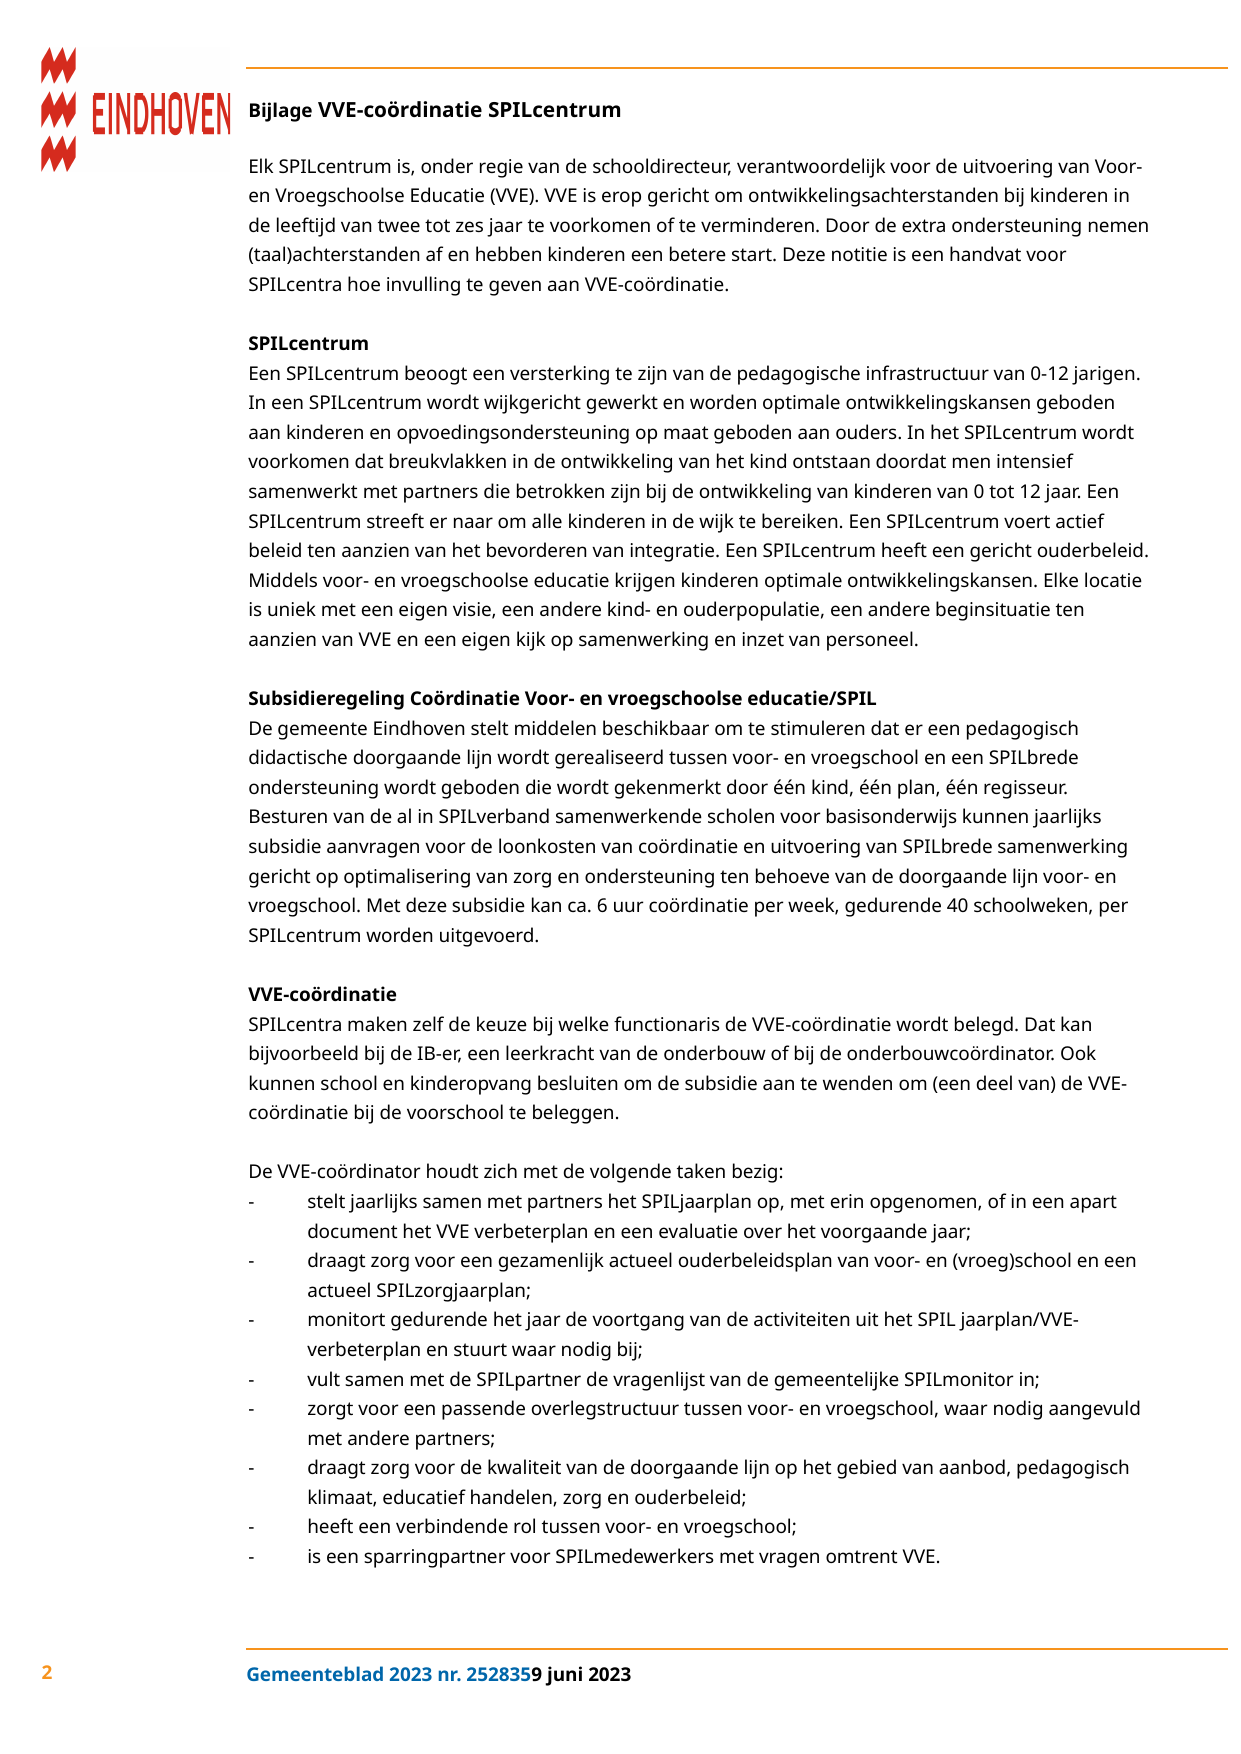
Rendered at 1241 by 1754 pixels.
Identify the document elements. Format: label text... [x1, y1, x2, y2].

text SPILcentrum [248, 330, 1152, 356]
text SPILcentra maken zelf de keuze bij welke functionaris de VVE-coördinatie wordt belegd. Dat kan bijvoorbeeld bij de IB-er, een leerkracht van de onderbouw of bij de onderbouwcoördinator. Ook kunnen school en kinderopvang besluiten om de subsidie aan te wenden om (een deel van) de VVE-coördinatie bij de voorschool te beleggen. [248, 1011, 1152, 1125]
text De gemeente Eindhoven stelt middelen beschikbaar om te stimuleren dat er een pedagogisch didactische doorgaande lijn wordt gerealiseerd tussen voor- en vroegschool en een SPILbrede ondersteuning wordt geboden die wordt gekenmerkt door één kind, één plan, één regisseur. Besturen van de al in SPILverband samenwerkende scholen voor basisonderwijs kunnen jaarlijks subsidie aanvragen voor de loonkosten van coördinatie en uitvoering van SPILbrede samenwerking gericht op optimalisering van zorg en ondersteuning ten behoeve van de doorgaande lijn voor- en vroegschool. Met deze subsidie kan ca. 6 uur coördinatie per week, gedurende 40 schoolweken, per SPILcentrum worden uitgevoerd. [248, 715, 1152, 948]
list heeft een verbindende rol tussen voor- en vroegschool; [248, 1514, 1152, 1539]
text Subsidieregeling Coördinatie Voor- en vroegschoolse educatie/SPIL [248, 685, 1152, 711]
list vult samen met de SPILpartner de vragenlijst van de gemeentelijke SPILmonitor in; [248, 1366, 1152, 1392]
text De VVE-coördinator houdt zich met de volgende taken bezig: [248, 1159, 1152, 1184]
list draagt zorg voor een gezamenlijk actueel ouderbeleidsplan van voor- en (vroeg)school en een actueel SPILzorgjaarplan; [248, 1247, 1152, 1303]
list stelt jaarlijks samen met partners het SPILjaarplan op, met erin opgenomen, of in een apart document het VVE verbeterplan en een evaluatie over het voorgaande jaar; [248, 1188, 1152, 1244]
text Een SPILcentrum beoogt een versterking te zijn van de pedagogische infrastructuur van 0-12 jarigen. In een SPILcentrum wordt wijkgericht gewerkt en worden optimale ontwikkelingskansen geboden aan kinderen en opvoedingsondersteuning op maat geboden aan ouders. In het SPILcentrum wordt voorkomen dat breukvlakken in de ontwikkeling van het kind ontstaan doordat men intensief samenwerkt met partners die betrokken zijn bij de ontwikkeling van kinderen van 0 tot 12 jaar. Een SPILcentrum streeft er naar om alle kinderen in de wijk te bereiken. Een SPILcentrum voert actief beleid ten aanzien van het bevorderen van integratie. Een SPILcentrum heeft een gericht ouderbeleid. Middels voor- en vroegschoolse educatie krijgen kinderen optimale ontwikkelingskansen. Elke locatie is uniek met een eigen visie, een andere kind- en ouderpopulatie, een andere beginsituatie ten aanzien van VVE en een eigen kijk op samenwerking en inzet van personeel. [248, 360, 1152, 652]
list zorgt voor een passende overlegstructuur tussen voor- en vroegschool, waar nodig aangevuld met andere partners; [248, 1395, 1152, 1451]
list draagt zorg voor de kwaliteit van de doorgaande lijn op het gebied van aanbod, pedagogisch klimaat, educatief handelen, zorg en ouderbeleid; [248, 1454, 1152, 1510]
picture [41, 47, 231, 172]
list is een sparringpartner voor SPILmedewerkers met vragen omtrent VVE. [248, 1543, 1152, 1569]
text Elk SPILcentrum is, onder regie van de schooldirecteur, verantwoordelijk voor de uitvoering van Voor- en Vroegschoolse Educatie (VVE). VVE is erop gericht om ontwikkelingsachterstanden bij kinderen in de leeftijd van twee tot zes jaar te voorkomen of te verminderen. Door de extra ondersteuning nemen (taal)achterstanden af en hebben kinderen een betere start. Deze notitie is een handvat voor SPILcentra hoe invulling te geven aan VVE-coördinatie. [248, 153, 1152, 297]
text VVE-coördinatie [248, 981, 1152, 1007]
text Bijlage VVE-coördinatie SPILcentrum [248, 95, 1152, 123]
list monitort gedurende het jaar de voortgang van de activiteiten uit het SPIL jaarplan/VVE-verbeterplan en stuurt waar nodig bij; [248, 1307, 1152, 1362]
